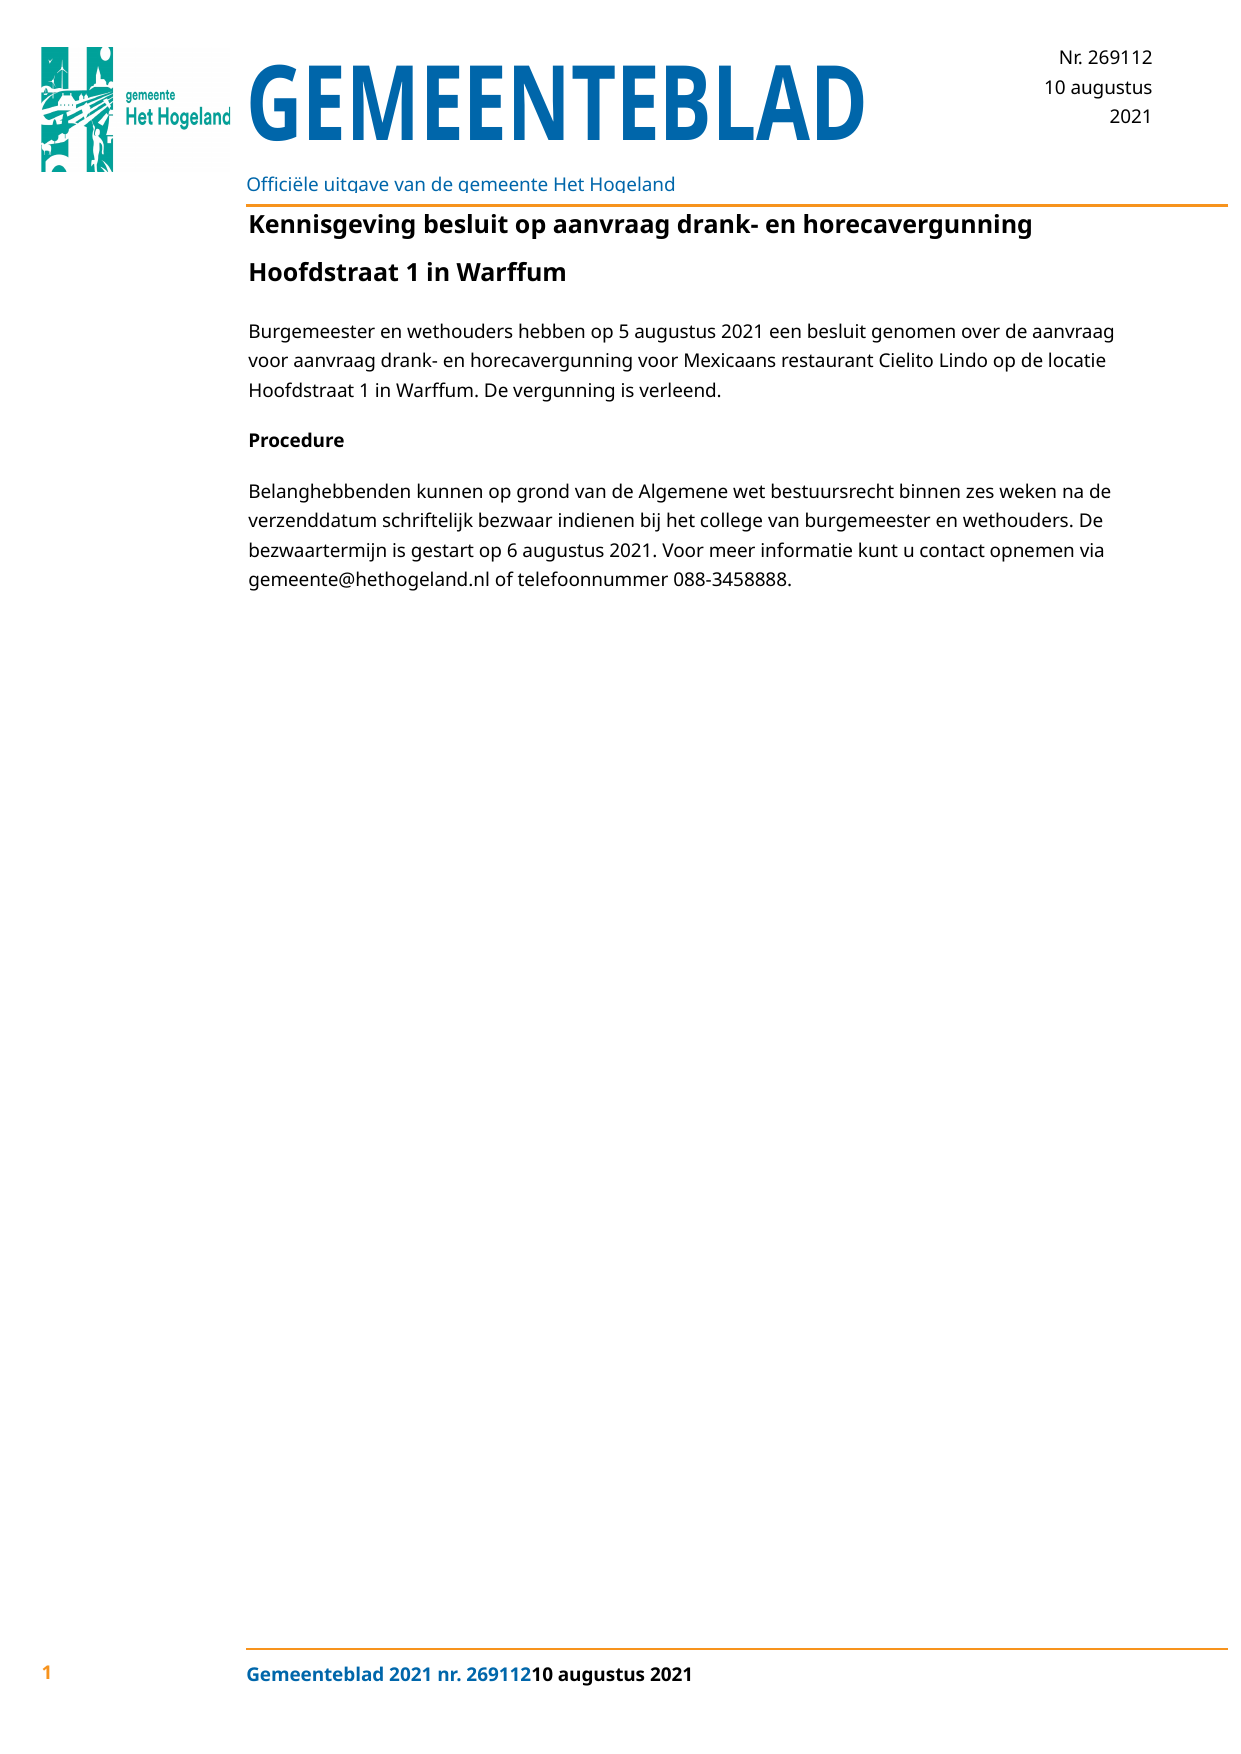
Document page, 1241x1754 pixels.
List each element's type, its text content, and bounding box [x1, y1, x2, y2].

text Procedure [248, 427, 1152, 453]
text Burgemeester en wethouders hebben op 5 augustus 2021 een besluit genomen over de aanvraag voor aanvraag drank- en horecavergunning voor Mexicaans restaurant Cielito Lindo op de locatie Hoofdstraat 1 in Warffum. De vergunning is verleend. [248, 318, 1152, 403]
text Kennisgeving besluit op aanvraag drank- en horecavergunning Hoofdstraat 1 in Warffum [248, 207, 1152, 288]
picture [41, 47, 231, 172]
text Belanghebbenden kunnen op grond van de Algemene wet bestuursrecht binnen zes weken na de verzenddatum schriftelijk bezwaar indienen bij het college van burgemeester en wethouders. De bezwaartermijn is gestart op 6 augustus 2021. Voor meer informatie kunt u contact opnemen via gemeente@hethogeland.nl of telefoonnummer 088-3458888. [248, 478, 1152, 592]
